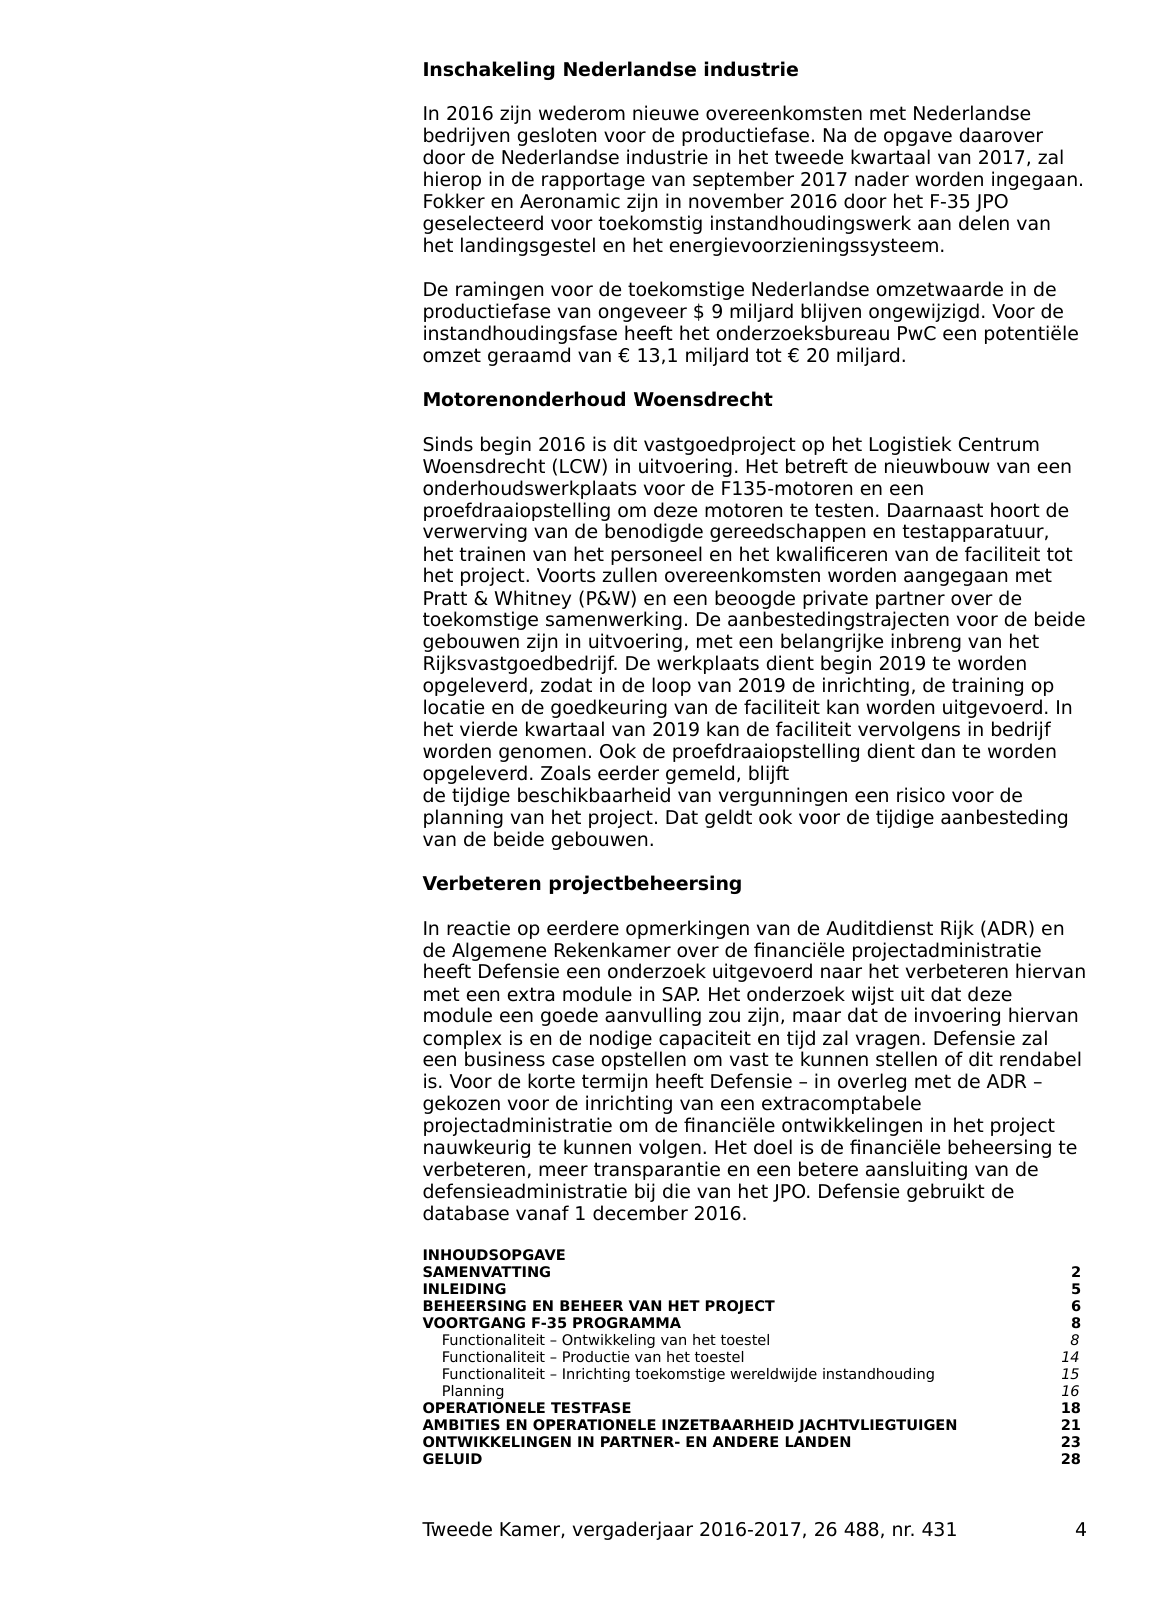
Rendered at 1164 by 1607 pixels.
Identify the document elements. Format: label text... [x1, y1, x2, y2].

text In reactie op eerdere opmerkingen van de Auditdienst Rijk (ADR) en de Algemene Rekenkamer over de financiële projectadministratie heeft Defensie een onderzoek uitgevoerd naar het verbeteren hiervan met een extra module in SAP. Het onderzoek wijst uit dat deze module een goede aanvulling zou zijn, maar dat de invoering hiervan complex is en de nodige capaciteit en tijd zal vragen. Defensie zal een business case opstellen om vast te kunnen stellen of dit rendabel is. Voor de korte termijn heeft Defensie – in overleg met de ADR – gekozen voor de inrichting van een extracomptabele projectadministratie om de financiële ontwikkelingen in het project nauwkeurig te kunnen volgen. Het doel is de financiële beheersing te verbeteren, meer transparantie en een betere aansluiting van de defensieadministratie bij die van het JPO. Defensie gebruikt de database vanaf 1 december 2016. [422, 917, 1087, 1225]
table_cell INLEIDING [422, 1281, 1034, 1298]
table_cell [422, 1332, 436, 1349]
subtitle Verbeteren projectbeheersing [422, 873, 1087, 895]
table_cell 23 [1034, 1434, 1087, 1451]
table_header [1034, 1247, 1087, 1264]
table_cell 6 [1034, 1298, 1087, 1315]
subtitle Motorenonderhoud Woensdrecht [422, 389, 1087, 411]
table_cell Functionaliteit – Productie van het toestel [436, 1349, 1034, 1366]
table_cell [422, 1383, 436, 1400]
text de tijdige beschikbaarheid van vergunningen een risico voor de planning van het project. Dat geldt ook voor de tijdige aanbesteding van de beide gebouwen. [422, 785, 1087, 851]
table_cell GELUID [422, 1451, 1034, 1468]
table_cell OPERATIONELE TESTFASE [422, 1400, 1034, 1417]
table_cell [422, 1349, 436, 1366]
table_cell 28 [1034, 1451, 1087, 1468]
table_cell ONTWIKKELINGEN IN PARTNER- EN ANDERE LANDEN [422, 1434, 1034, 1451]
text In 2016 zijn wederom nieuwe overeenkomsten met Nederlandse bedrijven gesloten voor de productiefase. Na de opgave daarover door de Nederlandse industrie in het tweede kwartaal van 2017, zal hierop in de rapportage van september 2017 nader worden ingegaan. Fokker en Aeronamic zijn in november 2016 door het F-35 JPO geselecteerd voor toekomstig instandhoudingswerk aan delen van het landingsgestel en het energievoorzieningssysteem. [422, 103, 1087, 257]
table_cell 16 [1034, 1383, 1087, 1400]
table_cell AMBITIES EN OPERATIONELE INZETBAARHEID JACHTVLIEGTUIGEN [422, 1417, 1034, 1434]
table_cell 21 [1034, 1417, 1087, 1434]
subtitle Inschakeling Nederlandse industrie [422, 59, 1087, 81]
text De ramingen voor de toekomstige Nederlandse omzetwaarde in de productiefase van ongeveer $ 9 miljard blijven ongewijzigd. Voor de instandhoudingsfase heeft het onderzoeksbureau PwC een potentiële omzet geraamd van € 13,1 miljard tot € 20 miljard. [422, 279, 1087, 367]
table_cell 2 [1034, 1264, 1087, 1281]
table_cell Planning [436, 1383, 1034, 1400]
table_header INHOUDSOPGAVE [422, 1247, 1034, 1264]
table_cell 8 [1034, 1315, 1087, 1332]
text Sinds begin 2016 is dit vastgoedproject op het Logistiek Centrum Woensdrecht (LCW) in uitvoering. Het betreft de nieuwbouw van een onderhoudswerkplaats voor de F135-motoren en een proefdraaiopstelling om deze motoren te testen. Daarnaast hoort de verwerving van de benodigde gereedschappen en testapparatuur, het trainen van het personeel en het kwalificeren van de faciliteit tot het project. Voorts zullen overeenkomsten worden aangegaan met Pratt & Whitney (P&W) en een beoogde private partner over de toekomstige samenwerking. De aanbestedingstrajecten voor de beide gebouwen zijn in uitvoering, met een belangrijke inbreng van het Rijksvastgoedbedrijf. De werkplaats dient begin 2019 te worden opgeleverd, zodat in de loop van 2019 de inrichting, de training op locatie en de goedkeuring van de faciliteit kan worden uitgevoerd. In het vierde kwartaal van 2019 kan de faciliteit vervolgens in bedrijf worden genomen. Ook de proefdraaiopstelling dient dan te worden opgeleverd. Zoals eerder gemeld, blijft [422, 433, 1087, 785]
table_cell 8 [1034, 1332, 1087, 1349]
table_cell Functionaliteit – Inrichting toekomstige wereldwijde instandhouding [436, 1366, 1034, 1383]
table_cell 5 [1034, 1281, 1087, 1298]
table_cell Functionaliteit – Ontwikkeling van het toestel [436, 1332, 1034, 1349]
table_cell [422, 1366, 436, 1383]
table_cell 18 [1034, 1400, 1087, 1417]
table_cell 14 [1034, 1349, 1087, 1366]
table_cell BEHEERSING EN BEHEER VAN HET PROJECT [422, 1298, 1034, 1315]
table_cell SAMENVATTING [422, 1264, 1034, 1281]
table_cell 15 [1034, 1366, 1087, 1383]
table_cell VOORTGANG F-35 PROGRAMMA [422, 1315, 1034, 1332]
